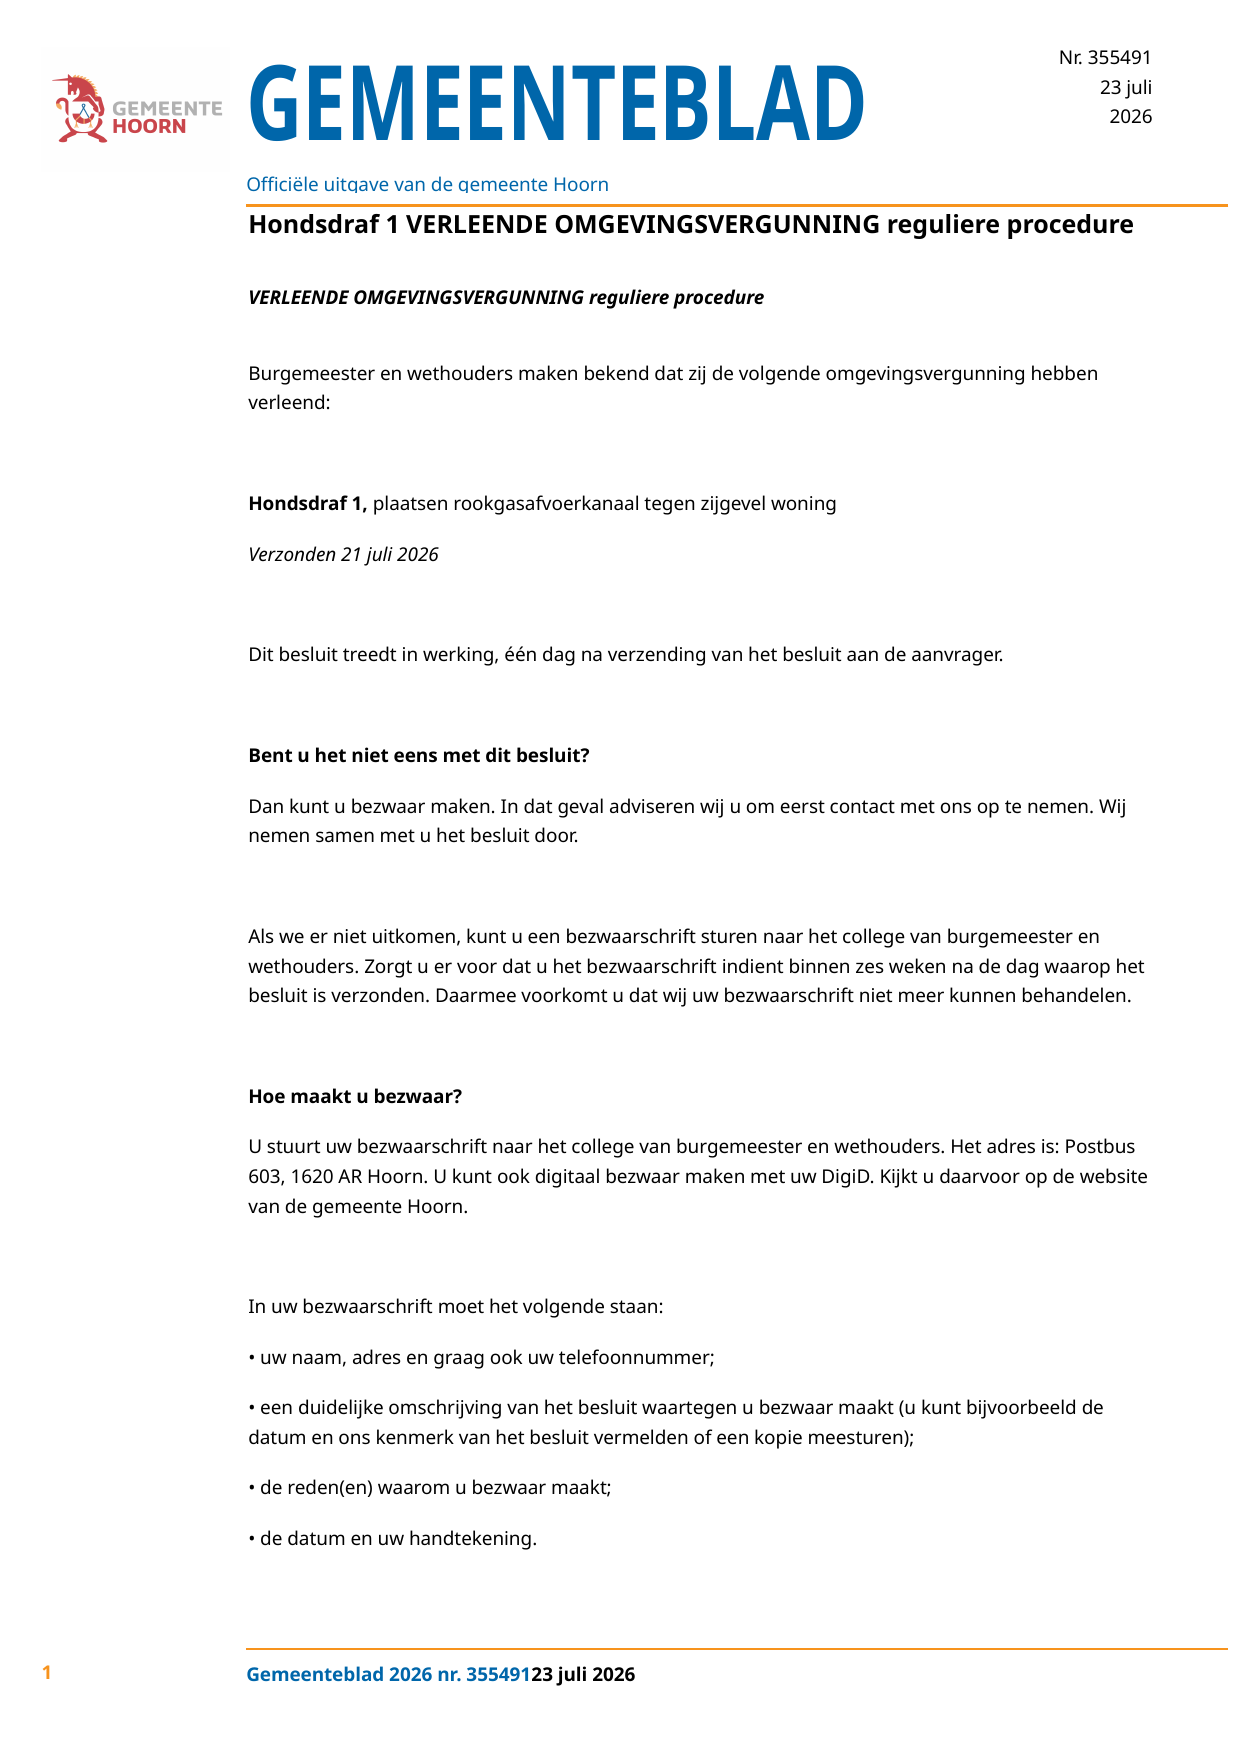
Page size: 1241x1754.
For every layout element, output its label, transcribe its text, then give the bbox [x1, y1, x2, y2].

text In uw bezwaarschrift moet het volgende staan: [248, 1294, 1152, 1319]
text • een duidelijke omschrijving van het besluit waartegen u bezwaar maakt (u kunt bijvoorbeeld de datum en ons kenmerk van het besluit vermelden of een kopie meesturen); [248, 1394, 1152, 1450]
text Dan kunt u bezwaar maken. In dat geval adviseren wij u om eerst contact met ons op te nemen. Wij nemen samen met u het besluit door. [248, 793, 1152, 848]
text Dit besluit treedt in werking, één dag na verzending van het besluit aan de aanvrager. [248, 642, 1152, 667]
text Bent u het niet eens met dit besluit? [248, 742, 1152, 768]
text U stuurt uw bezwaarschrift naar het college van burgemeester en wethouders. Het adres is: Postbus 603, 1620 AR Hoorn. U kunt ook digitaal bezwaar maken met uw DigiD. Kijkt u daarvoor op de website van de gemeente Hoorn. [248, 1134, 1152, 1219]
picture [41, 47, 231, 172]
text • de datum en uw handtekening. [248, 1525, 1152, 1551]
text • de reden(en) waarom u bezwaar maakt; [248, 1474, 1152, 1500]
text • uw naam, adres en graag ook uw telefoonnummer; [248, 1344, 1152, 1370]
text Hondsdraf 1, plaatsen rookgasafvoerkanaal tegen zijgevel woning [248, 490, 1152, 516]
text Hondsdraf 1 VERLEENDE OMGEVINGSVERGUNNING reguliere procedure [248, 207, 1152, 241]
text VERLEENDE OMGEVINGSVERGUNNING reguliere procedure [248, 284, 1152, 309]
text Verzonden 21 juli 2026 [248, 541, 1152, 567]
text Hoe maakt u bezwaar? [248, 1083, 1152, 1109]
text Als we er niet uitkomen, kunt u een bezwaarschrift sturen naar het college van burgemeester en wethouders. Zorgt u er voor dat u het bezwaarschrift indient binnen zes weken na de dag waarop het besluit is verzonden. Daarmee voorkomt u dat wij uw bezwaarschrift niet meer kunnen behandelen. [248, 923, 1152, 1008]
text Burgemeester en wethouders maken bekend dat zij de volgende omgevingsvergunning hebben verleend: [248, 360, 1152, 415]
